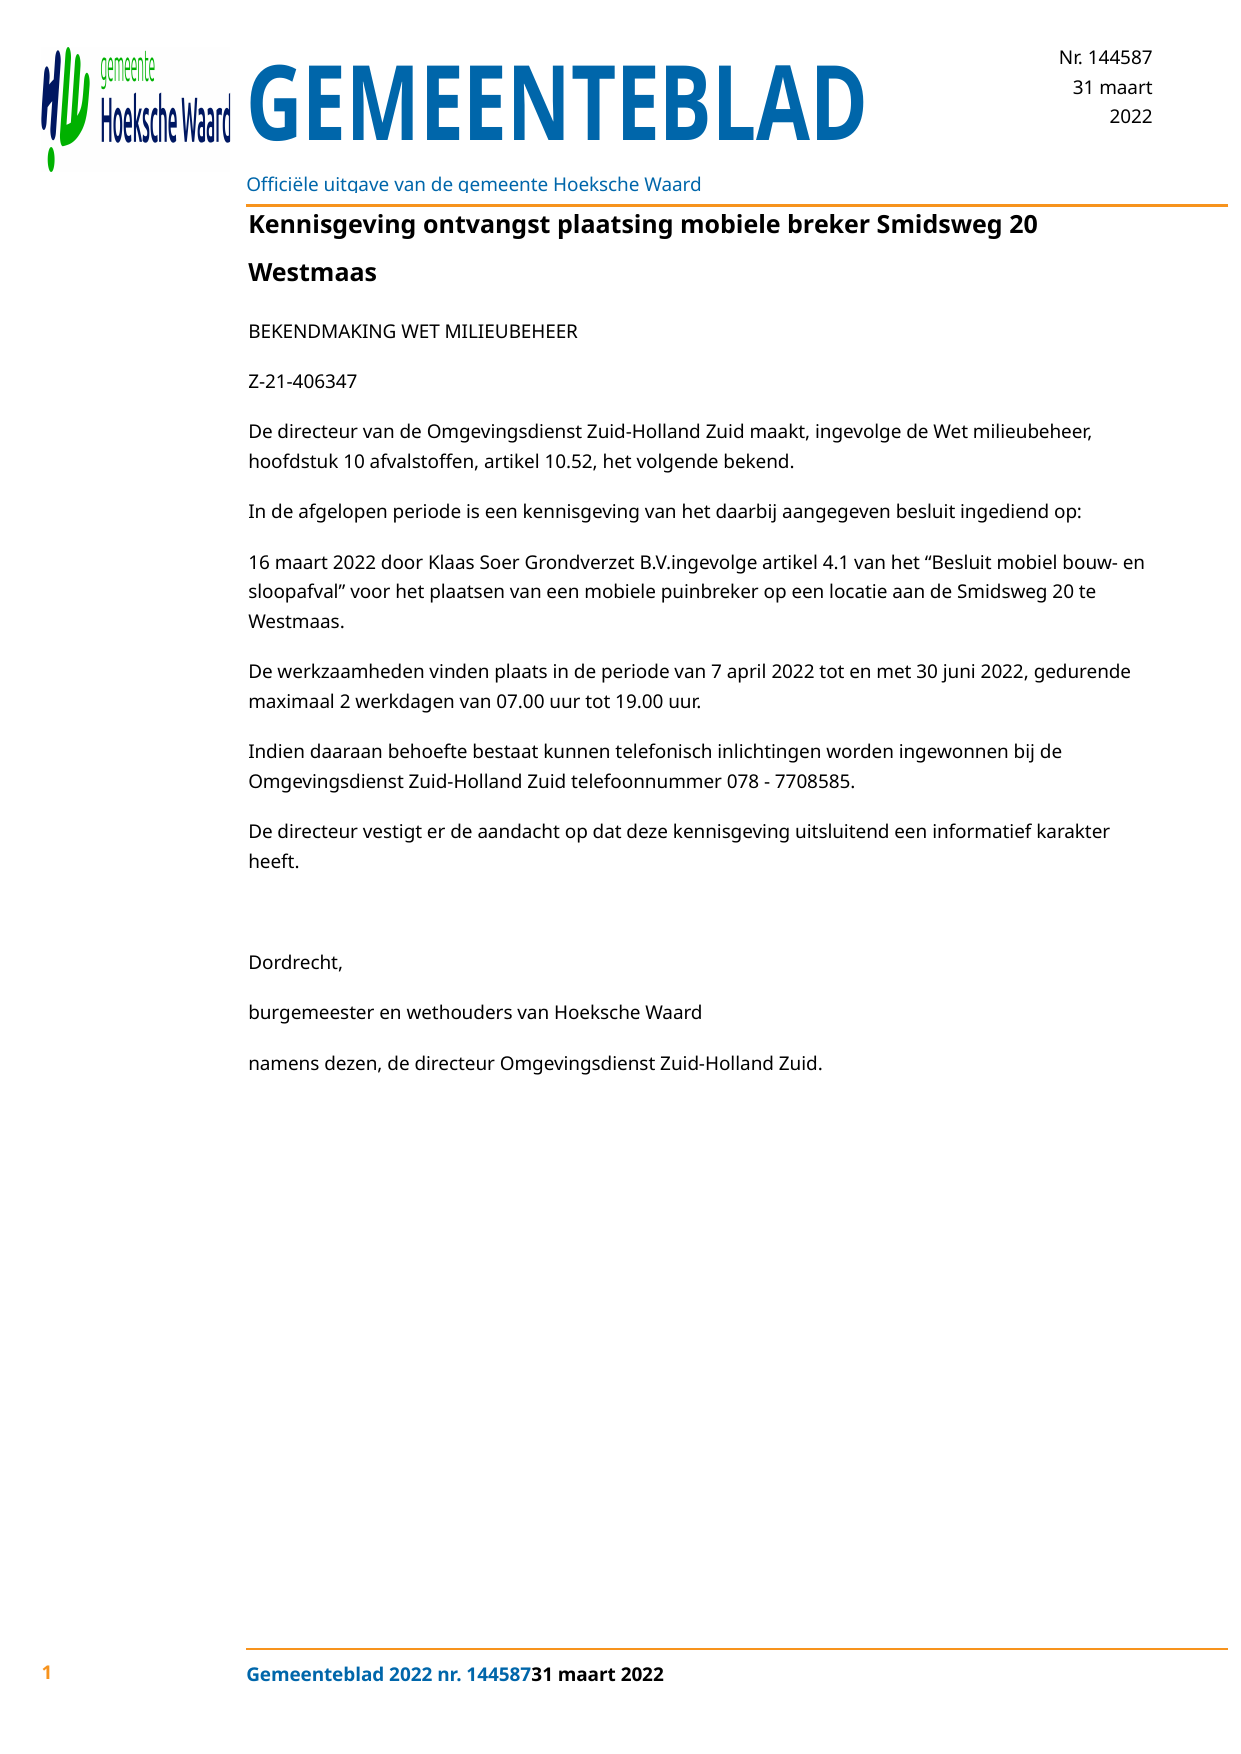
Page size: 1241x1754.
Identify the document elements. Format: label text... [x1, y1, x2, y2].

text De werkzaamheden vinden plaats in de periode van 7 april 2022 tot en met 30 juni 2022, gedurende maximaal 2 werkdagen van 07.00 uur tot 19.00 uur. [248, 659, 1152, 714]
text Indien daaraan behoefte bestaat kunnen telefonisch inlichtingen worden ingewonnen bij de Omgevingsdienst Zuid-Holland Zuid telefoonnummer 078 - 7708585. [248, 739, 1152, 794]
text 16 maart 2022 door Klaas Soer Grondverzet B.V.ingevolge artikel 4.1 van het “Besluit mobiel bouw- en sloopafval” voor het plaatsen van een mobiele puinbreker op een locatie aan de Smidsweg 20 te Westmaas. [248, 549, 1152, 634]
text Z-21-406347 [248, 368, 1152, 394]
text Kennisgeving ontvangst plaatsing mobiele breker Smidsweg 20 Westmaas [248, 207, 1152, 288]
text namens dezen, de directeur Omgevingsdienst Zuid-Holland Zuid. [248, 1050, 1152, 1076]
text De directeur van de Omgevingsdienst Zuid-Holland Zuid maakt, ingevolge de Wet milieubeheer, hoofdstuk 10 afvalstoffen, artikel 10.52, het volgende bekend. [248, 419, 1152, 474]
text BEKENDMAKING WET MILIEUBEHEER [248, 318, 1152, 344]
picture [41, 47, 231, 172]
text Dordrecht, [248, 949, 1152, 975]
text De directeur vestigt er de aandacht op dat deze kennisgeving uitsluitend een informatief karakter heeft. [248, 819, 1152, 874]
text In de afgelopen periode is een kennisgeving van het daarbij aangegeven besluit ingediend op: [248, 499, 1152, 524]
text burgemeester en wethouders van Hoeksche Waard [248, 999, 1152, 1025]
